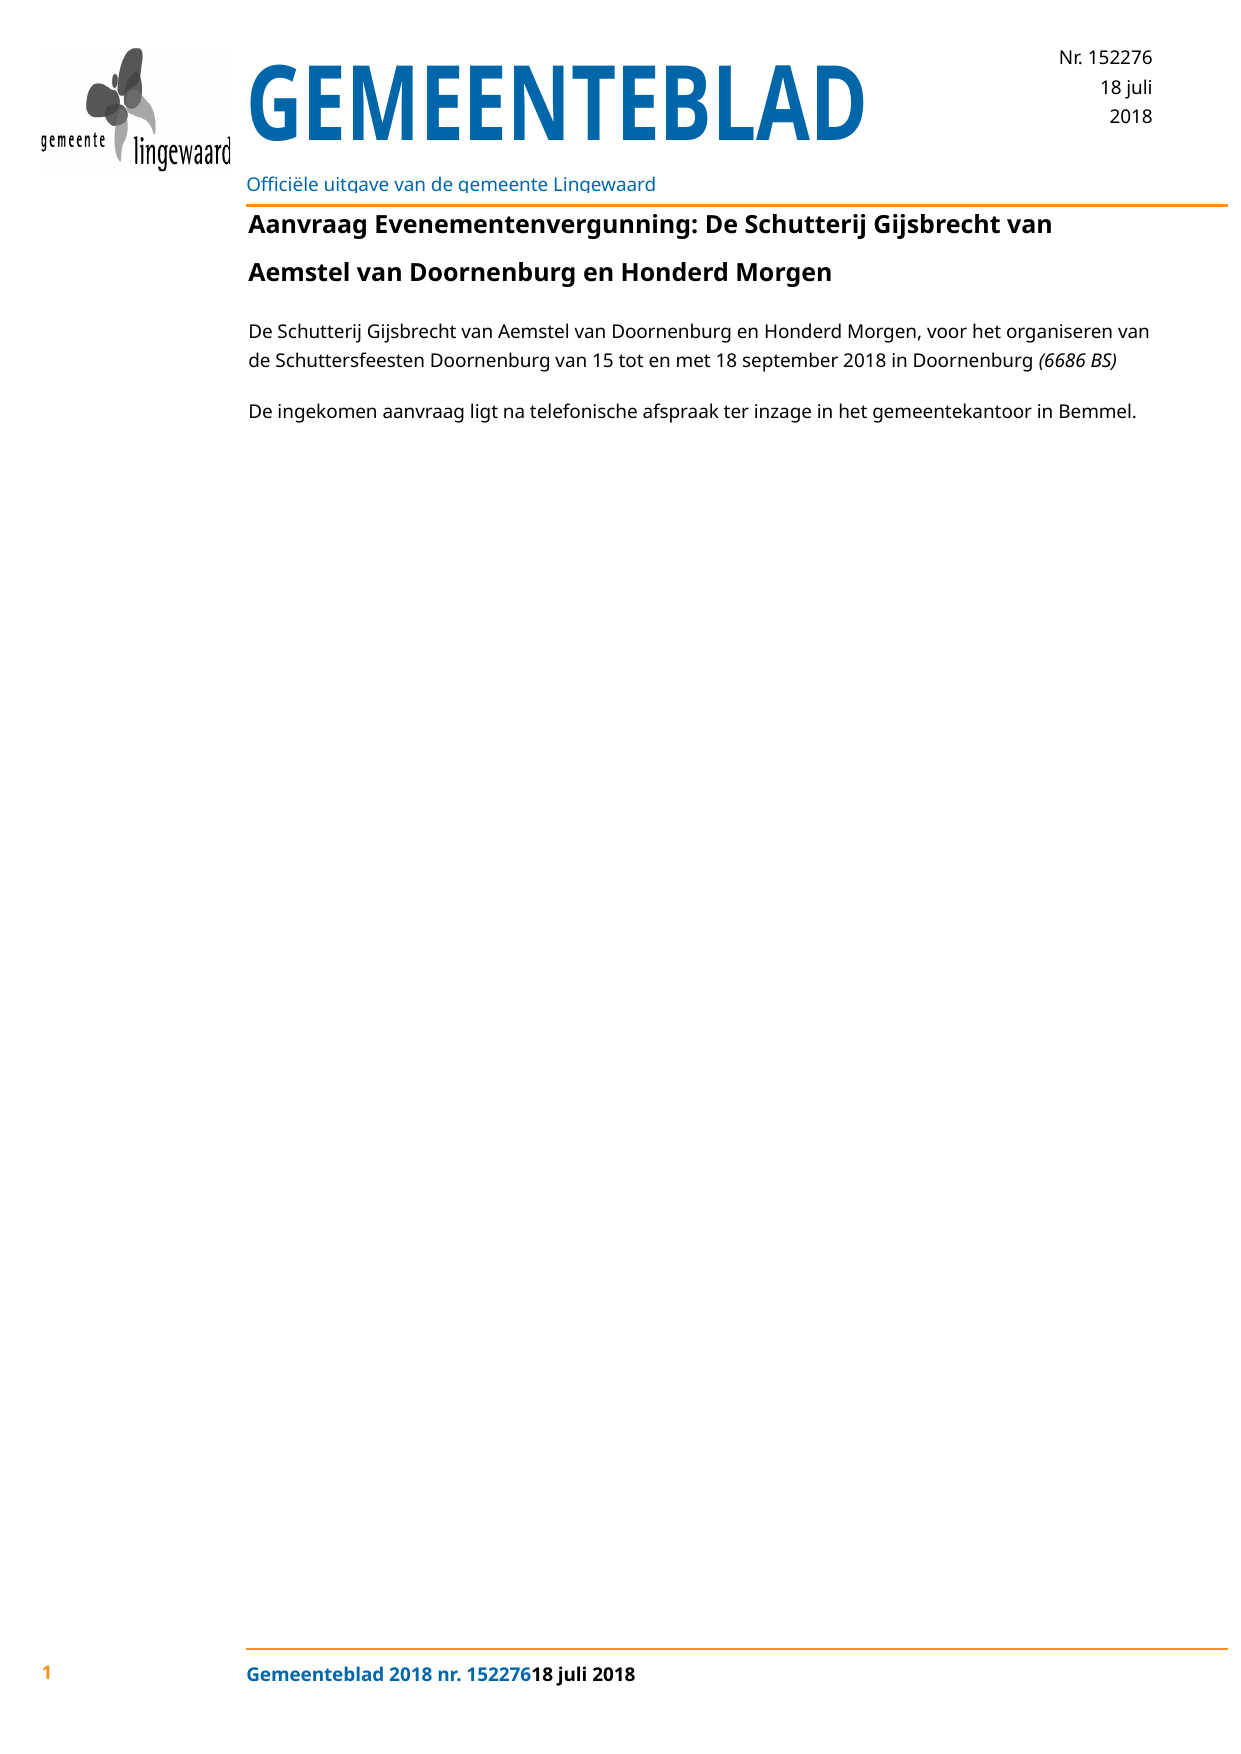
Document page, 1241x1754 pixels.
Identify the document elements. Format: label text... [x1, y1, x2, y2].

text De Schutterij Gijsbrecht van Aemstel van Doornenburg en Honderd Morgen, voor het organiseren van de Schuttersfeesten Doornenburg van 15 tot en met 18 september 2018 in Doornenburg (6686 BS) [248, 318, 1152, 373]
text De ingekomen aanvraag ligt na telefonische afspraak ter inzage in het gemeentekantoor in Bemmel. [248, 398, 1152, 424]
picture [41, 47, 231, 172]
text Aanvraag Evenementenvergunning: De Schutterij Gijsbrecht van Aemstel van Doornenburg en Honderd Morgen [248, 207, 1152, 288]
